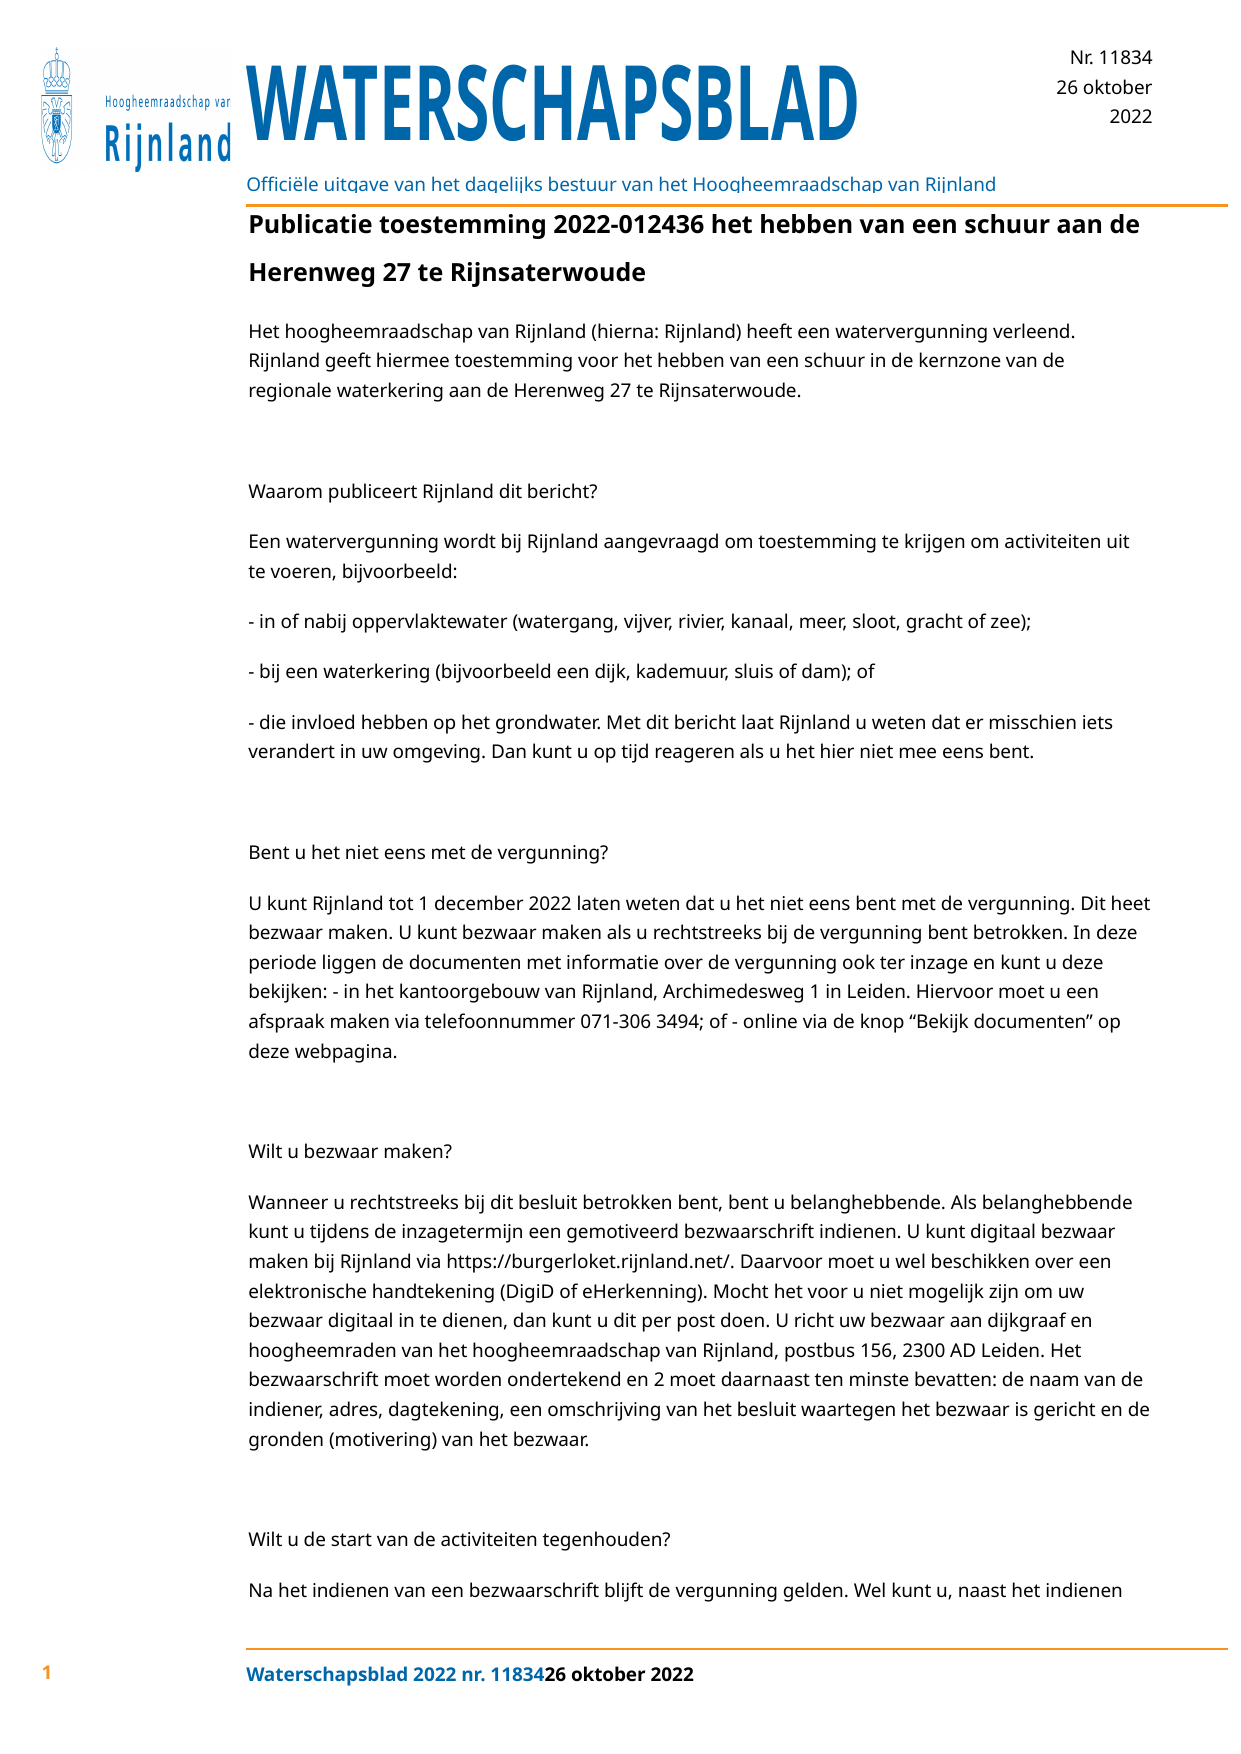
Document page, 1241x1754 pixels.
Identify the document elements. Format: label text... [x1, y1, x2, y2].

text - die invloed hebben op het grondwater. Met dit bericht laat Rijnland u weten dat er misschien iets verandert in uw omgeving. Dan kunt u op tijd reageren als u het hier niet mee eens bent. [248, 709, 1152, 764]
picture [41, 47, 231, 172]
text Een watervergunning wordt bij Rijnland aangevraagd om toestemming te krijgen om activiteiten uit te voeren, bijvoorbeeld: [248, 528, 1152, 584]
text Wilt u de start van de activiteiten tegenhouden? [248, 1527, 1152, 1552]
text Wilt u bezwaar maken? [248, 1139, 1152, 1164]
text Het hoogheemraadschap van Rijnland (hierna: Rijnland) heeft een watervergunning verleend. Rijnland geeft hiermee toestemming voor het hebben van een schuur in de kernzone van de regionale waterkering aan de Herenweg 27 te Rijnsaterwoude. [248, 318, 1152, 403]
text - bij een waterkering (bijvoorbeeld een dijk, kademuur, sluis of dam); of [248, 659, 1152, 684]
text Wanneer u rechtstreeks bij dit besluit betrokken bent, bent u belanghebbende. Als belanghebbende kunt u tijdens de inzagetermijn een gemotiveerd bezwaarschrift indienen. U kunt digitaal bezwaar maken bij Rijnland via https://burgerloket.rijnland.net/. Daarvoor moet u wel beschikken over een elektronische handtekening (DigiD of eHerkenning). Mocht het voor u niet mogelijk zijn om uw bezwaar digitaal in te dienen, dan kunt u dit per post doen. U richt uw bezwaar aan dijkgraaf en hoogheemraden van het hoogheemraadschap van Rijnland, postbus 156, 2300 AD Leiden. Het bezwaarschrift moet worden ondertekend en 2 moet daarnaast ten minste bevatten: de naam van de indiener, adres, dagtekening, een omschrijving van het besluit waartegen het bezwaar is gericht en de gronden (motivering) van het bezwaar. [248, 1189, 1152, 1452]
text - in of nabij oppervlaktewater (watergang, vijver, rivier, kanaal, meer, sloot, gracht of zee); [248, 608, 1152, 634]
text Publicatie toestemming 2022-012436 het hebben van een schuur aan de Herenweg 27 te Rijnsaterwoude [248, 207, 1152, 288]
text Waarom publiceert Rijnland dit bericht? [248, 478, 1152, 504]
text Na het indienen van een bezwaarschrift blijft de vergunning gelden. Wel kunt u, naast het indienen [248, 1577, 1152, 1603]
text Bent u het niet eens met de vergunning? [248, 839, 1152, 865]
text U kunt Rijnland tot 1 december 2022 laten weten dat u het niet eens bent met de vergunning. Dit heet bezwaar maken. U kunt bezwaar maken als u rechtstreeks bij de vergunning bent betrokken. In deze periode liggen de documenten met informatie over de vergunning ook ter inzage en kunt u deze bekijken: - in het kantoorgebouw van Rijnland, Archimedesweg 1 in Leiden. Hiervoor moet u een afspraak maken via telefoonnummer 071-306 3494; of - online via de knop “Bekijk documenten” op deze webpagina. [248, 890, 1152, 1064]
